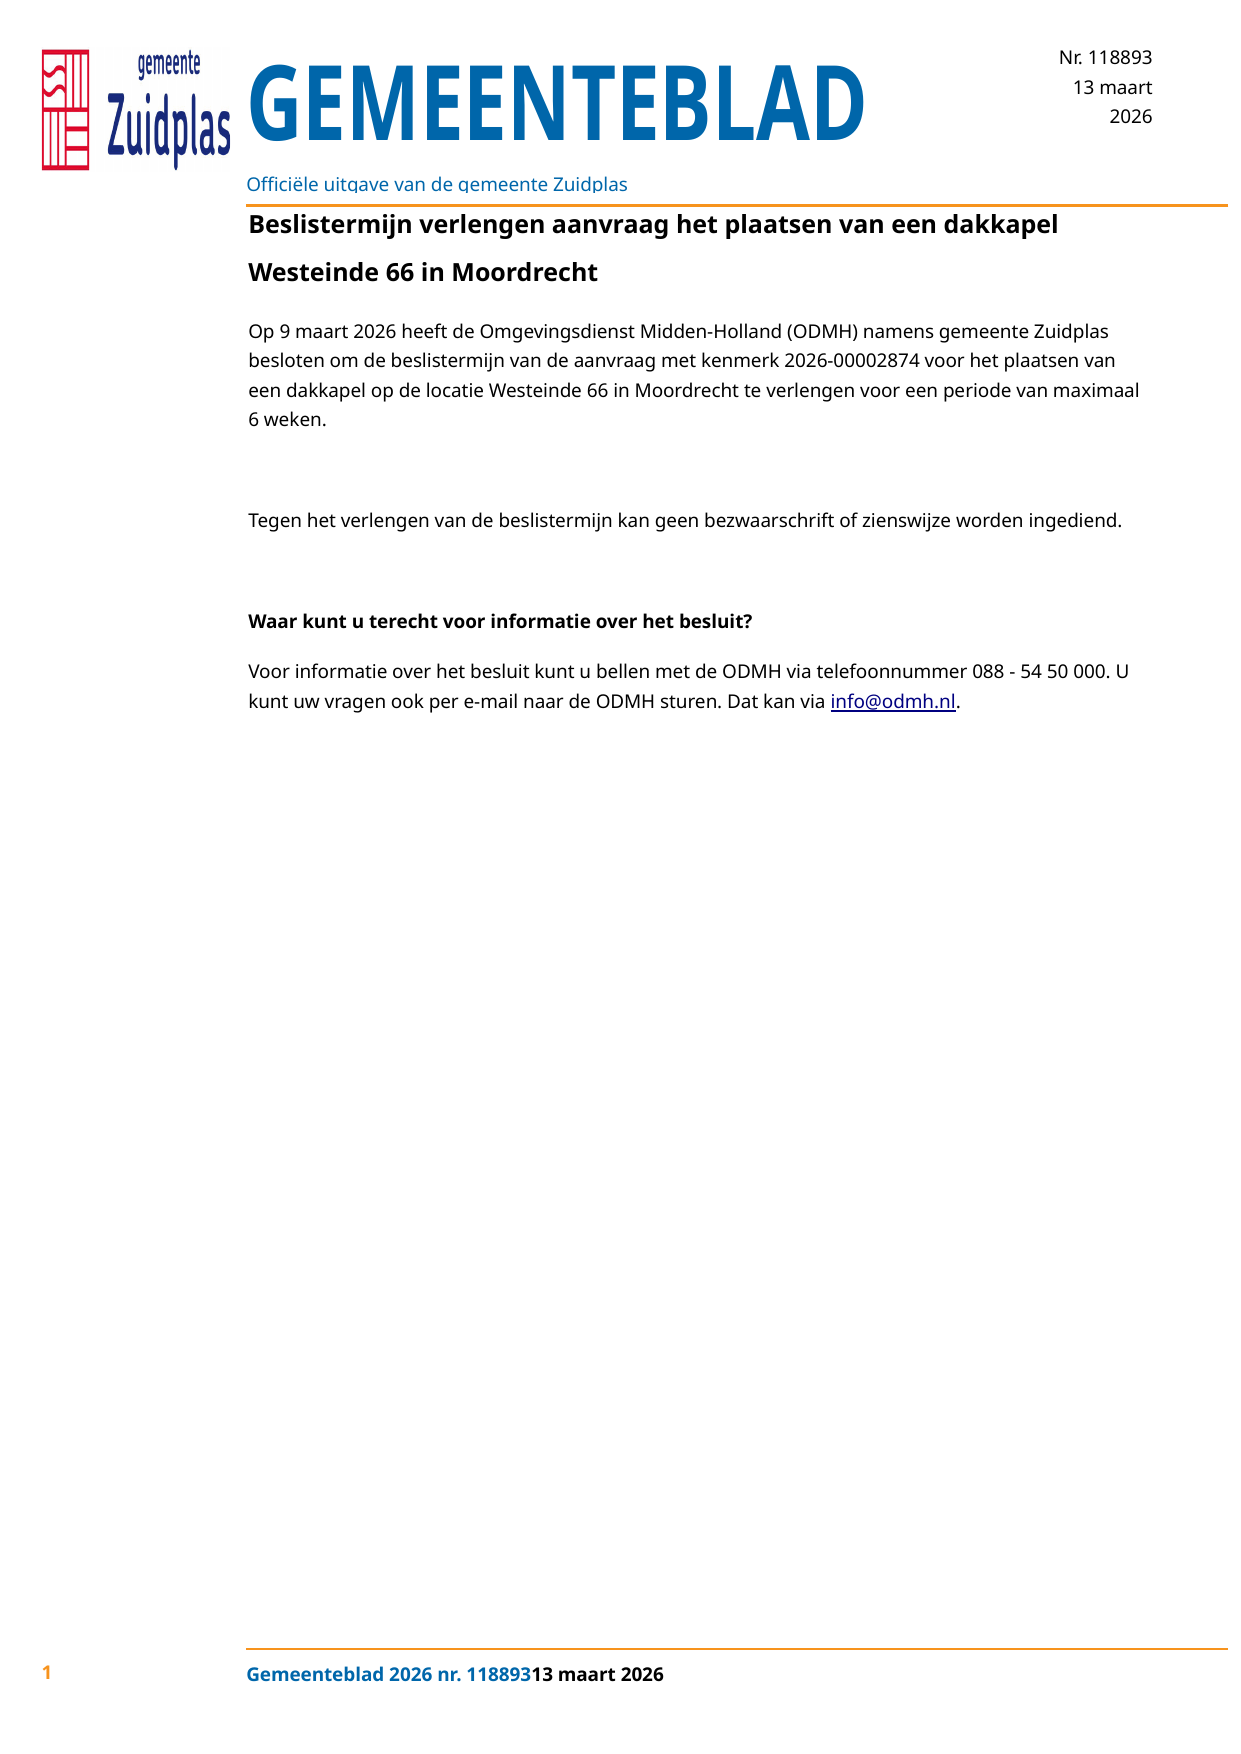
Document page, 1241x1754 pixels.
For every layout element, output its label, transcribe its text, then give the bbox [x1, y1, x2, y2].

text Beslistermijn verlengen aanvraag het plaatsen van een dakkapel Westeinde 66 in Moordrecht [248, 207, 1152, 288]
text Op 9 maart 2026 heeft de Omgevingsdienst Midden-Holland (ODMH) namens gemeente Zuidplas besloten om de beslistermijn van de aanvraag met kenmerk 2026-00002874 voor het plaatsen van een dakkapel op de locatie Westeinde 66 in Moordrecht te verlengen voor een periode van maximaal 6 weken. [248, 318, 1152, 432]
picture [41, 47, 231, 172]
text Waar kunt u terecht voor informatie over het besluit? [248, 608, 1152, 634]
text Tegen het verlengen van de beslistermijn kan geen bezwaarschrift of zienswijze worden ingediend. [248, 507, 1152, 533]
text Voor informatie over het besluit kunt u bellen met de ODMH via telefoonnummer 088 - 54 50 000. U kunt uw vragen ook per e-mail naar de ODMH sturen. Dat kan via info@odmh.nl. [248, 659, 1152, 714]
